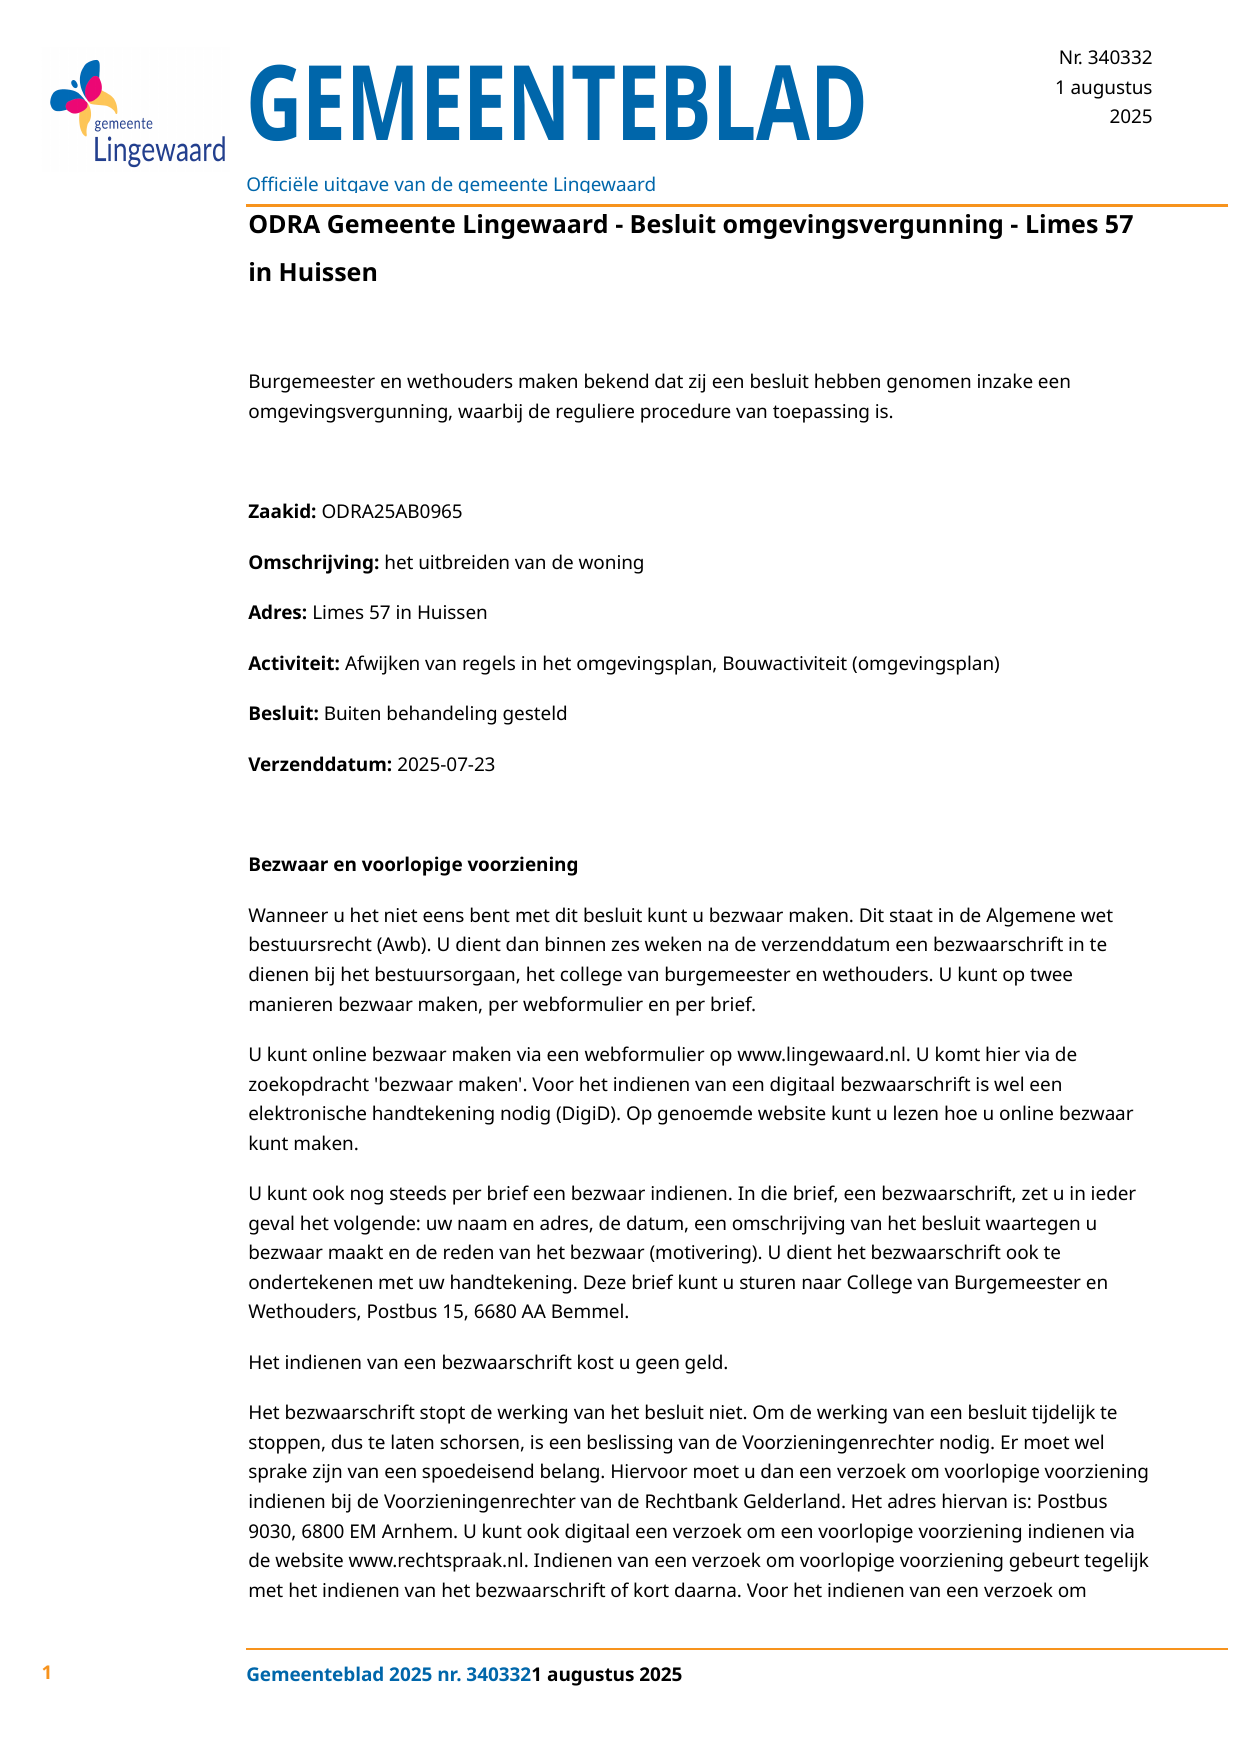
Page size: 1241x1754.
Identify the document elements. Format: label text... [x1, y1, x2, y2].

text Zaakid: ODRA25AB0965 [248, 499, 1152, 524]
text Wanneer u het niet eens bent met dit besluit kunt u bezwaar maken. Dit staat in de Algemene wet bestuursrecht (Awb). U dient dan binnen zes weken na de verzenddatum een bezwaarschrift in te dienen bij het bestuursorgaan, het college van burgemeester en wethouders. U kunt op twee manieren bezwaar maken, per webformulier en per brief. [248, 902, 1152, 1017]
text Besluit: Buiten behandeling gesteld [248, 700, 1152, 726]
text Verzenddatum: 2025-07-23 [248, 751, 1152, 777]
text Activiteit: Afwijken van regels in het omgevingsplan, Bouwactiviteit (omgevingsplan) [248, 650, 1152, 676]
text U kunt online bezwaar maken via een webformulier op www.lingewaard.nl. U komt hier via de zoekopdracht 'bezwaar maken'. Voor het indienen van een digitaal bezwaarschrift is wel een elektronische handtekening nodig (DigiD). Op genoemde website kunt u lezen hoe u online bezwaar kunt maken. [248, 1041, 1152, 1156]
text Burgemeester en wethouders maken bekend dat zij een besluit hebben genomen inzake een omgevingsvergunning, waarbij de reguliere procedure van toepassing is. [248, 368, 1152, 424]
text Het indienen van een bezwaarschrift kost u geen geld. [248, 1349, 1152, 1375]
text Omschrijving: het uitbreiden van de woning [248, 549, 1152, 575]
text Bezwaar en voorlopige voorziening [248, 852, 1152, 877]
picture [41, 47, 231, 172]
text Adres: Limes 57 in Huissen [248, 599, 1152, 625]
text ODRA Gemeente Lingewaard - Besluit omgevingsvergunning - Limes 57 in Huissen [248, 207, 1152, 288]
text U kunt ook nog steeds per brief een bezwaar indienen. In die brief, een bezwaarschrift, zet u in ieder geval het volgende: uw naam en adres, de datum, een omschrijving van het besluit waartegen u bezwaar maakt en de reden van het bezwaar (motivering). U dient het bezwaarschrift ook te ondertekenen met uw handtekening. Deze brief kunt u sturen naar College van Burgemeester en Wethouders, Postbus 15, 6680 AA Bemmel. [248, 1180, 1152, 1324]
text Het bezwaarschrift stopt de werking van het besluit niet. Om de werking van een besluit tijdelijk te stoppen, dus te laten schorsen, is een beslissing van de Voorzieningenrechter nodig. Er moet wel sprake zijn van een spoedeisend belang. Hiervoor moet u dan een verzoek om voorlopige voorziening indienen bij de Voorzieningenrechter van de Rechtbank Gelderland. Het adres hiervan is: Postbus 9030, 6800 EM Arnhem. U kunt ook digitaal een verzoek om een voorlopige voorziening indienen via de website www.rechtspraak.nl. Indienen van een verzoek om voorlopige voorziening gebeurt tegelijk met het indienen van het bezwaarschrift of kort daarna. Voor het indienen van een verzoek om [248, 1399, 1152, 1603]
